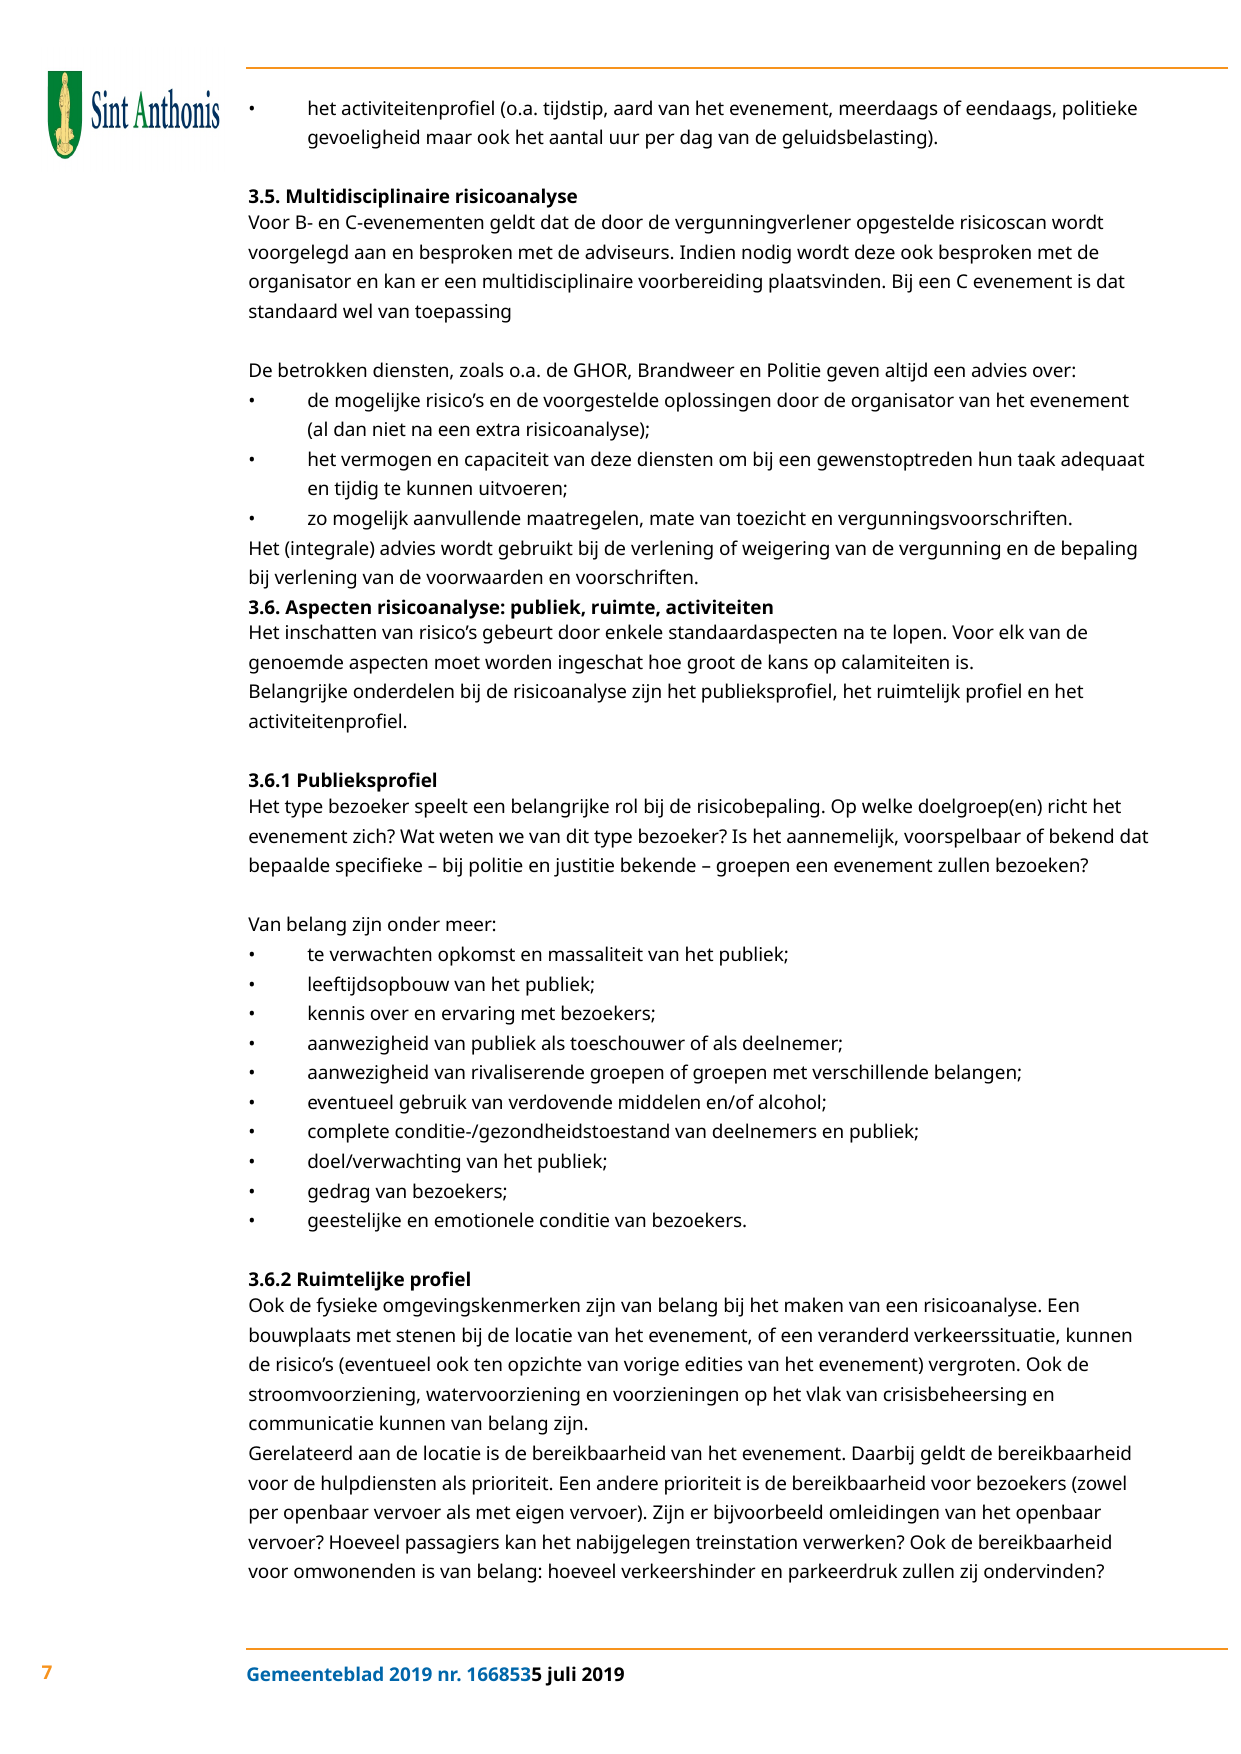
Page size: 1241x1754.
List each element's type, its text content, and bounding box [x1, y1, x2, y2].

text Voor B- en C-evenementen geldt dat de door de vergunningverlener opgestelde risicoscan wordt voorgelegd aan en besproken met de adviseurs. Indien nodig wordt deze ook besproken met de organisator en kan er een multidisciplinaire voorbereiding plaatsvinden. Bij een C evenement is dat standaard wel van toepassing [248, 209, 1152, 324]
text Ook de fysieke omgevingskenmerken zijn van belang bij het maken van een risicoanalyse. Een bouwplaats met stenen bij de locatie van het evenement, of een veranderd verkeerssituatie, kunnen de risico’s (eventueel ook ten opzichte van vorige edities van het evenement) vergroten. Ook de stroomvoorziening, watervoorziening en voorzieningen op het vlak van crisisbeheersing en communicatie kunnen van belang zijn. [248, 1292, 1152, 1436]
text 3.5. Multidisciplinaire risicoanalyse [248, 183, 1152, 209]
text De betrokken diensten, zoals o.a. de GHOR, Brandweer en Politie geven altijd een advies over: [248, 357, 1152, 383]
text Het (integrale) advies wordt gebruikt bij de verlening of weigering van de vergunning en de bepaling bij verlening van de voorwaarden en voorschriften. [248, 535, 1152, 590]
text 3.6.2 Ruimtelijke profiel [248, 1267, 1152, 1292]
text Belangrijke onderdelen bij de risicoanalyse zijn het publieksprofiel, het ruimtelijk profiel en het activiteitenprofiel. [248, 679, 1152, 734]
picture [41, 47, 231, 172]
list leeftijdsopbouw van het publiek; [248, 971, 1152, 996]
list gedrag van bezoekers; [248, 1178, 1152, 1203]
text 3.6.1 Publieksprofiel [248, 767, 1152, 793]
text Het inschatten van risico’s gebeurt door enkele standaardaspecten na te lopen. Voor elk van de genoemde aspecten moet worden ingeschat hoe groot de kans op calamiteiten is. [248, 619, 1152, 675]
list geestelijke en emotionele conditie van bezoekers. [248, 1207, 1152, 1233]
list kennis over en ervaring met bezoekers; [248, 1000, 1152, 1026]
text Gerelateerd aan de locatie is de bereikbaarheid van het evenement. Daarbij geldt de bereikbaarheid voor de hulpdiensten als prioriteit. Een andere prioriteit is de bereikbaarheid voor bezoekers (zowel per openbaar vervoer als met eigen vervoer). Zijn er bijvoorbeeld omleidingen van het openbaar vervoer? Hoeveel passagiers kan het nabijgelegen treinstation verwerken? Ook de bereikbaarheid voor omwonenden is van belang: hoeveel verkeershinder en parkeerdruk zullen zij ondervinden? [248, 1440, 1152, 1584]
list het activiteitenprofiel (o.a. tijdstip, aard van het evenement, meerdaags of eendaags, politieke gevoeligheid maar ook het aantal uur per dag van de geluidsbelasting). [248, 95, 1152, 150]
list eventueel gebruik van verdovende middelen en/of alcohol; [248, 1089, 1152, 1115]
text Van belang zijn onder meer: [248, 912, 1152, 937]
list aanwezigheid van rivaliserende groepen of groepen met verschillende belangen; [248, 1059, 1152, 1085]
list zo mogelijk aanvullende maatregelen, mate van toezicht en vergunningsvoorschriften. [248, 505, 1152, 531]
text Het type bezoeker speelt een belangrijke rol bij de risicobepaling. Op welke doelgroep(en) richt het evenement zich? Wat weten we van dit type bezoeker? Is het aannemelijk, voorspelbaar of bekend dat bepaalde specifieke – bij politie en justitie bekende – groepen een evenement zullen bezoeken? [248, 793, 1152, 878]
list de mogelijke risico’s en de voorgestelde oplossingen door de organisator van het evenement (al dan niet na een extra risicoanalyse); [248, 387, 1152, 442]
list te verwachten opkomst en massaliteit van het publiek; [248, 941, 1152, 967]
list doel/verwachting van het publiek; [248, 1148, 1152, 1174]
text 3.6. Aspecten risicoanalyse: publiek, ruimte, activiteiten [248, 594, 1152, 619]
list het vermogen en capaciteit van deze diensten om bij een gewenstoptreden hun taak adequaat en tijdig te kunnen uitvoeren; [248, 446, 1152, 501]
list complete conditie-/gezondheidstoestand van deelnemers en publiek; [248, 1119, 1152, 1144]
list aanwezigheid van publiek als toeschouwer of als deelnemer; [248, 1030, 1152, 1056]
